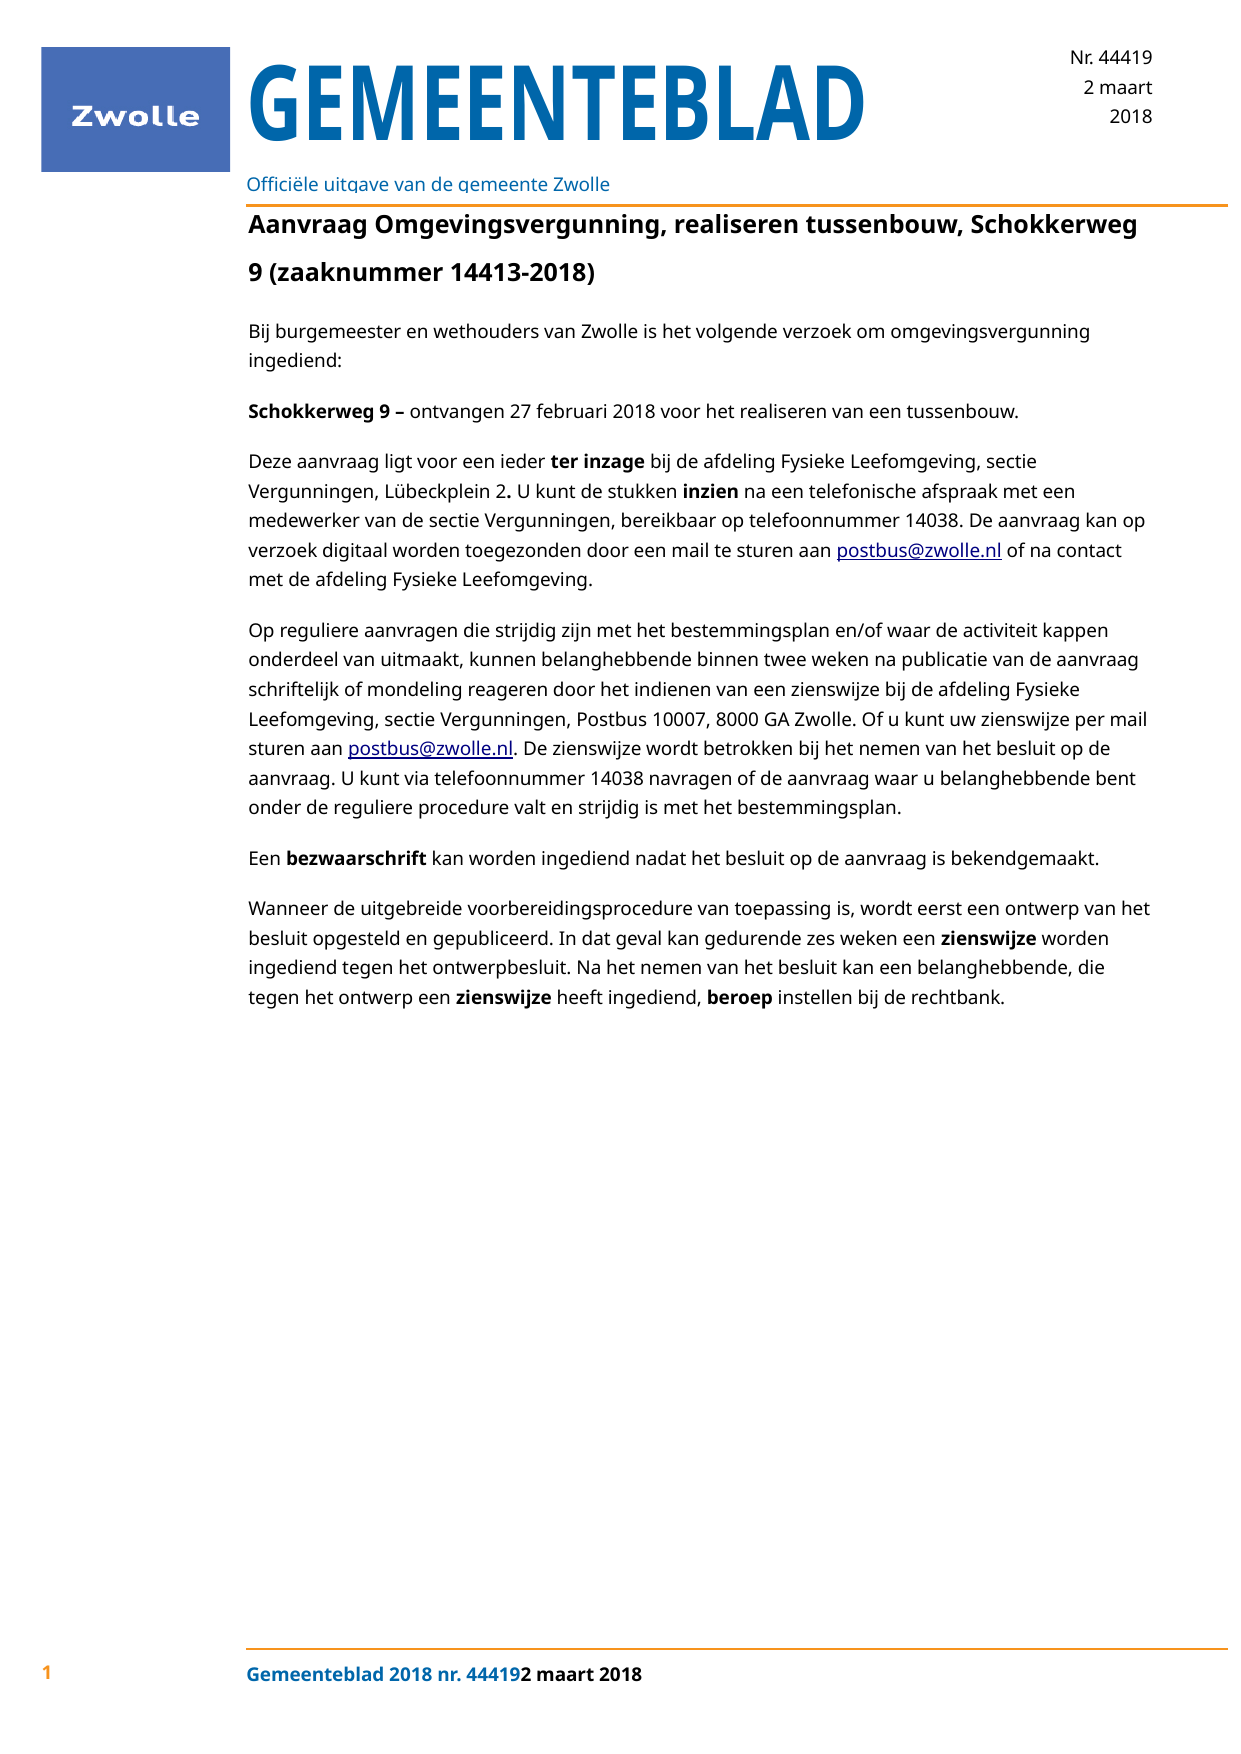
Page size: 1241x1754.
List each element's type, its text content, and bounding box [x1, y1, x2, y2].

text Een bezwaarschrift kan worden ingediend nadat het besluit op de aanvraag is bekendgemaakt. [248, 845, 1152, 871]
text Deze aanvraag ligt voor een ieder ter inzage bij de afdeling Fysieke Leefomgeving, sectie Vergunningen, Lübeckplein 2. U kunt de stukken inzien na een telefonische afspraak met een medewerker van de sectie Vergunningen, bereikbaar op telefoonnummer 14038. De aanvraag kan op verzoek digitaal worden toegezonden door een mail te sturen aan postbus@zwolle.nl of na contact met de afdeling Fysieke Leefomgeving. [248, 448, 1152, 592]
text Op reguliere aanvragen die strijdig zijn met het bestemmingsplan en/of waar de activiteit kappen onderdeel van uitmaakt, kunnen belanghebbende binnen twee weken na publicatie van de aanvraag schriftelijk of mondeling reageren door het indienen van een zienswijze bij de afdeling Fysieke Leefomgeving, sectie Vergunningen, Postbus 10007, 8000 GA Zwolle. Of u kunt uw zienswijze per mail sturen aan postbus@zwolle.nl. De zienswijze wordt betrokken bij het nemen van het besluit op de aanvraag. U kunt via telefoonnummer 14038 navragen of de aanvraag waar u belanghebbende bent onder de reguliere procedure valt en strijdig is met het bestemmingsplan. [248, 617, 1152, 820]
picture [41, 47, 231, 172]
text Schokkerweg 9 – ontvangen 27 februari 2018 voor het realiseren van een tussenbouw. [248, 398, 1152, 424]
text Wanneer de uitgebreide voorbereidingsprocedure van toepassing is, wordt eerst een ontwerp van het besluit opgesteld en gepubliceerd. In dat geval kan gedurende zes weken een zienswijze worden ingediend tegen het ontwerpbesluit. Na het nemen van het besluit kan een belanghebbende, die tegen het ontwerp een zienswijze heeft ingediend, beroep instellen bij de rechtbank. [248, 895, 1152, 1010]
text Aanvraag Omgevingsvergunning, realiseren tussenbouw, Schokkerweg 9 (zaaknummer 14413-2018) [248, 207, 1152, 288]
text Bij burgemeester en wethouders van Zwolle is het volgende verzoek om omgevingsvergunning ingediend: [248, 318, 1152, 373]
